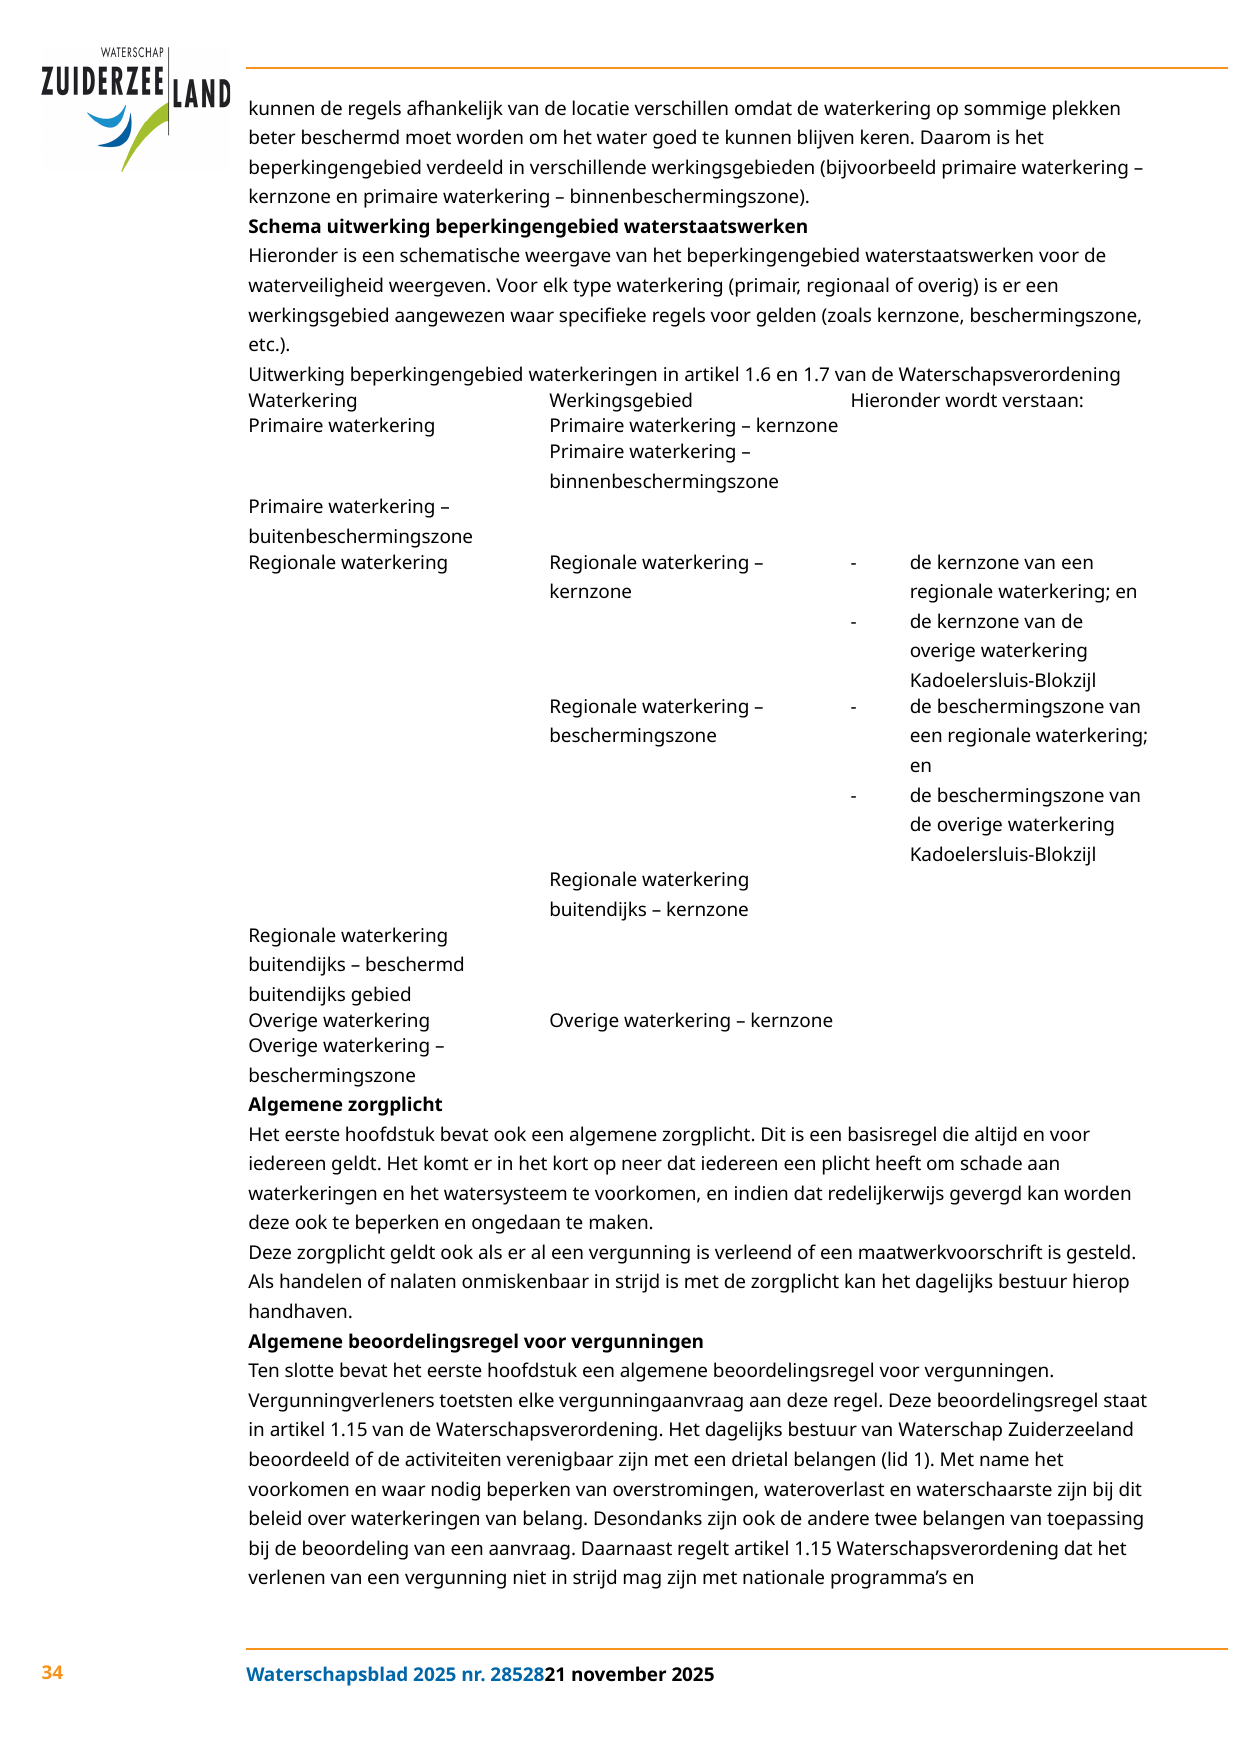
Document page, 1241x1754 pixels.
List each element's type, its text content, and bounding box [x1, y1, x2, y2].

table_cell Werkingsgebied [549, 387, 850, 413]
table_cell Regionale waterkering buitendijks – kernzone [549, 867, 850, 922]
table_cell Primaire waterkering – kernzone [549, 413, 850, 438]
table_cell Overige waterkering – beschermingszone [248, 1033, 549, 1088]
table_cell Regionale waterkering – beschermingszone [549, 693, 850, 867]
text kunnen de regels afhankelijk van de locatie verschillen omdat de waterkering op sommige plekken beter beschermd moet worden om het water goed te kunnen blijven keren. Daarom is het beperkingengebied verdeeld in verschillende werkingsgebieden (bijvoorbeeld primaire waterkering – kernzone en primaire waterkering – binnenbeschermingszone). [248, 95, 1152, 209]
text Ten slotte bevat het eerste hoofdstuk een algemene beoordelingsregel voor vergunningen. Vergunningverleners toetsten elke vergunningaanvraag aan deze regel. Deze beoordelingsregel staat in artikel 1.15 van de Waterschapsverordening. Het dagelijks bestuur van Waterschap Zuiderzeeland beoordeeld of de activiteiten verenigbaar zijn met een drietal belangen (lid 1). Met name het voorkomen en waar nodig beperken van overstromingen, wateroverlast en waterschaarste zijn bij dit beleid over waterkeringen van belang. Desondanks zijn ook de andere twee belangen van toepassing bij de beoordeling van een aanvraag. Daarnaast regelt artikel 1.15 Waterschapsverordening dat het verlenen van een vergunning niet in strijd mag zijn met nationale programma’s en [248, 1357, 1152, 1590]
text Schema uitwerking beperkingengebied waterstaatswerken [248, 213, 1152, 239]
table_cell Overige waterkering – kernzone [549, 1007, 850, 1033]
table_cell Hieronder wordt verstaan: [850, 387, 1152, 413]
table_cell [549, 494, 850, 549]
table_cell Primaire waterkering [248, 413, 549, 494]
table_header Uitwerking beperkingengebied waterkeringen in artikel 1.6 en 1.7 van de Waterschapsverordening [248, 361, 1152, 387]
table_cell Regionale waterkering buitendijks – beschermd buitendijks gebied [248, 922, 549, 1007]
table_cell Regionale waterkering – kernzone [549, 549, 850, 693]
table_cell [549, 1033, 850, 1088]
table_cell [850, 1033, 1152, 1088]
text Hieronder is een schematische weergave van het beperkingengebied waterstaatswerken voor de waterveiligheid weergeven. Voor elk type waterkering (primair, regionaal of overig) is er een werkingsgebied aangewezen waar specifieke regels voor gelden (zoals kernzone, beschermingszone, etc.). [248, 243, 1152, 357]
text Algemene zorgplicht [248, 1091, 1152, 1117]
table_cell de beschermingszone van een regionale waterkering; en de beschermingszone van de overige waterkering Kadoelersluis-Blokzijl [850, 693, 1152, 867]
table_cell [850, 867, 1152, 922]
table_cell Waterkering [248, 387, 549, 413]
table_cell [850, 438, 1152, 494]
table_cell Primaire waterkering – binnenbeschermingszone [549, 438, 850, 494]
table_cell [549, 922, 850, 1007]
picture [41, 47, 231, 172]
text Deze zorgplicht geldt ook als er al een vergunning is verleend of een maatwerkvoorschrift is gesteld. Als handelen of nalaten onmiskenbaar in strijd is met de zorgplicht kan het dagelijks bestuur hierop handhaven. [248, 1239, 1152, 1324]
table_cell [850, 494, 1152, 549]
text Algemene beoordelingsregel voor vergunningen [248, 1328, 1152, 1353]
table_cell [850, 1007, 1152, 1033]
table_cell [850, 922, 1152, 1007]
table_cell Regionale waterkering [248, 549, 549, 922]
text Het eerste hoofdstuk bevat ook een algemene zorgplicht. Dit is een basisregel die altijd en voor iedereen geldt. Het komt er in het kort op neer dat iedereen een plicht heeft om schade aan waterkeringen en het watersysteem te voorkomen, en indien dat redelijkerwijs gevergd kan worden deze ook te beperken en ongedaan te maken. [248, 1121, 1152, 1235]
table_cell Primaire waterkering – buitenbeschermingszone [248, 494, 549, 549]
table_cell de kernzone van een regionale waterkering; en de kernzone van de overige waterkering Kadoelersluis-Blokzijl [850, 549, 1152, 693]
table_cell [850, 413, 1152, 438]
table_cell Overige waterkering [248, 1007, 549, 1033]
